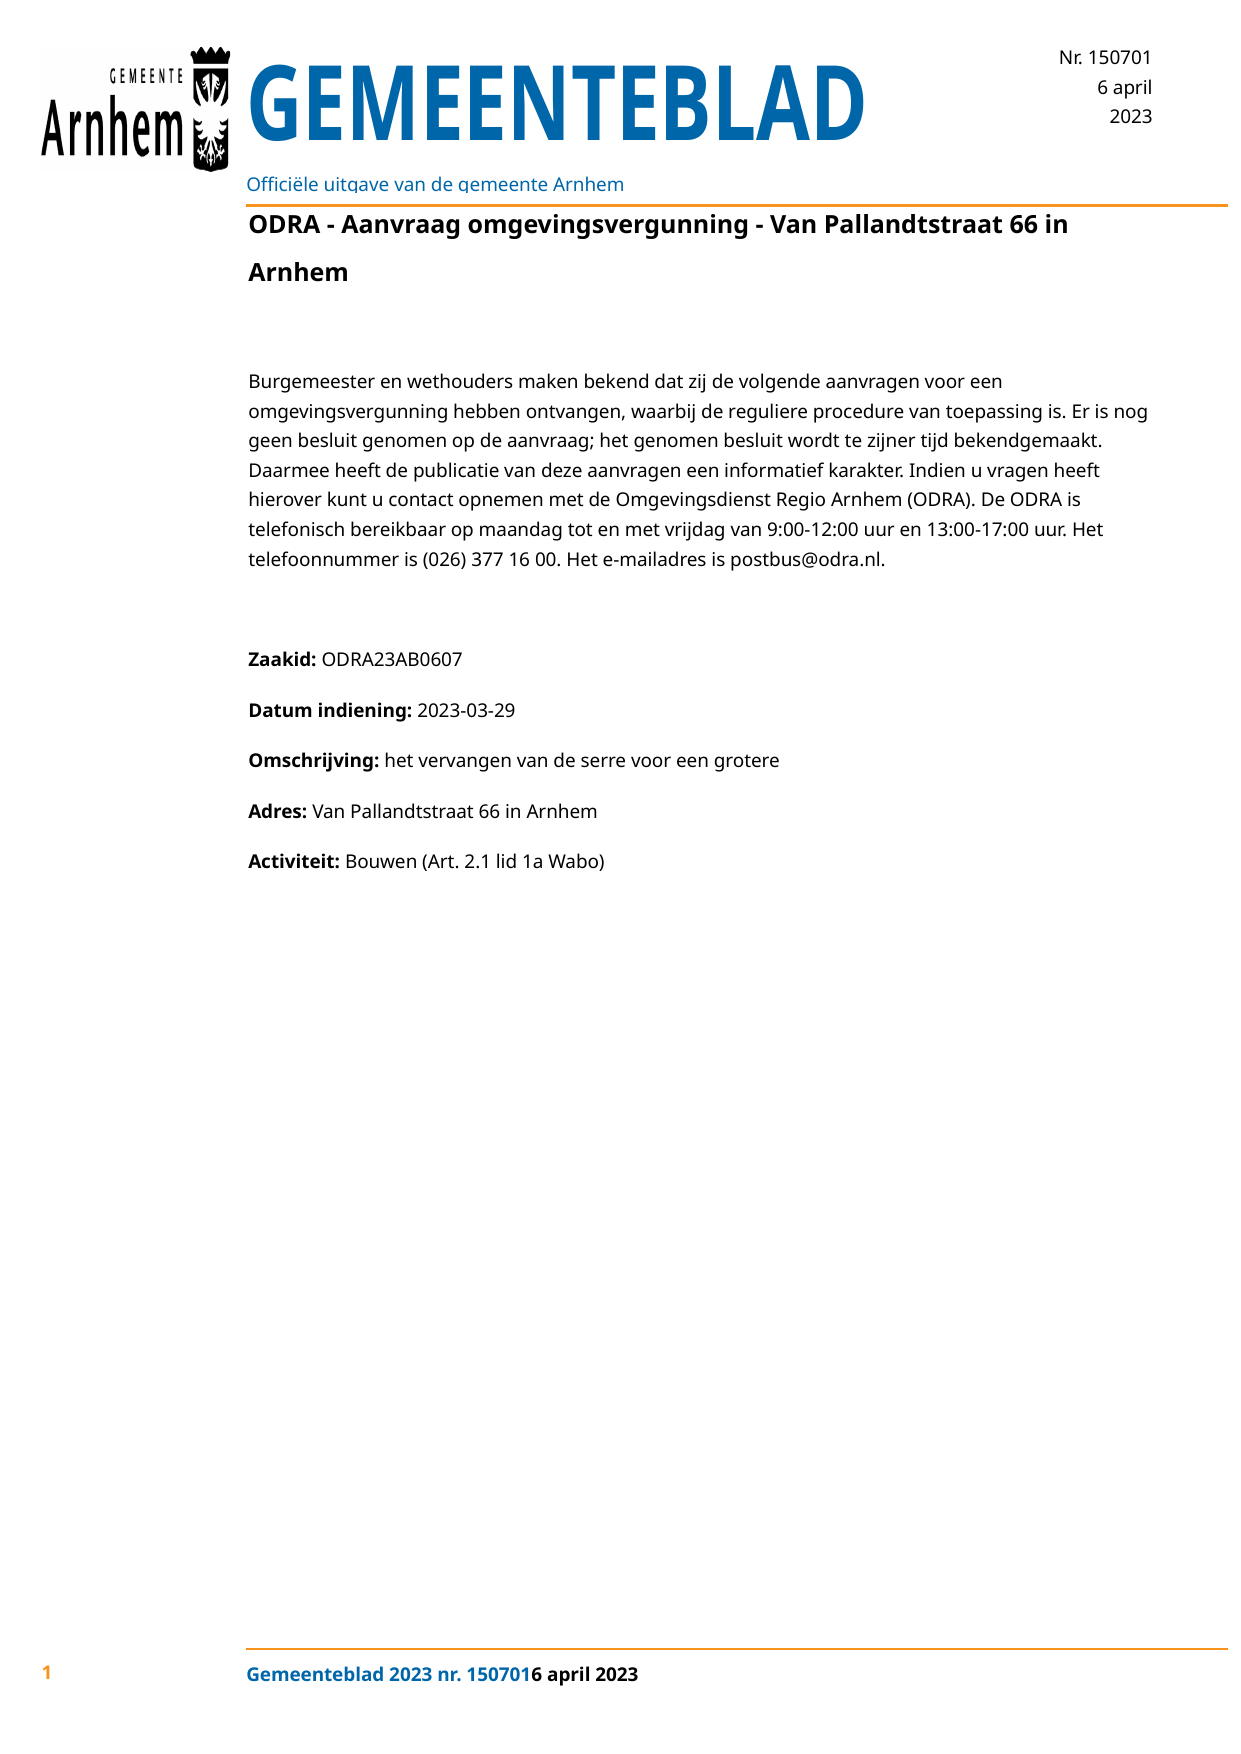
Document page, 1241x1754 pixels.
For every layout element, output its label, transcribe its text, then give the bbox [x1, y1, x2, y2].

text Adres: Van Pallandtstraat 66 in Arnhem [248, 798, 1152, 824]
text Activiteit: Bouwen (Art. 2.1 lid 1a Wabo) [248, 848, 1152, 874]
picture [41, 47, 231, 172]
text Zaakid: ODRA23AB0607 [248, 647, 1152, 672]
text ODRA - Aanvraag omgevingsvergunning - Van Pallandtstraat 66 in Arnhem [248, 207, 1152, 288]
text Datum indiening: 2023-03-29 [248, 697, 1152, 723]
text Burgemeester en wethouders maken bekend dat zij de volgende aanvragen voor een omgevingsvergunning hebben ontvangen, waarbij de reguliere procedure van toepassing is. Er is nog geen besluit genomen op de aanvraag; het genomen besluit wordt te zijner tijd bekendgemaakt. Daarmee heeft de publicatie van deze aanvragen een informatief karakter. Indien u vragen heeft hierover kunt u contact opnemen met de Omgevingsdienst Regio Arnhem (ODRA). De ODRA is telefonisch bereikbaar op maandag tot en met vrijdag van 9:00-12:00 uur en 13:00-17:00 uur. Het telefoonnummer is (026) 377 16 00. Het e-mailadres is postbus@odra.nl. [248, 368, 1152, 572]
text Omschrijving: het vervangen van de serre voor een grotere [248, 747, 1152, 773]
